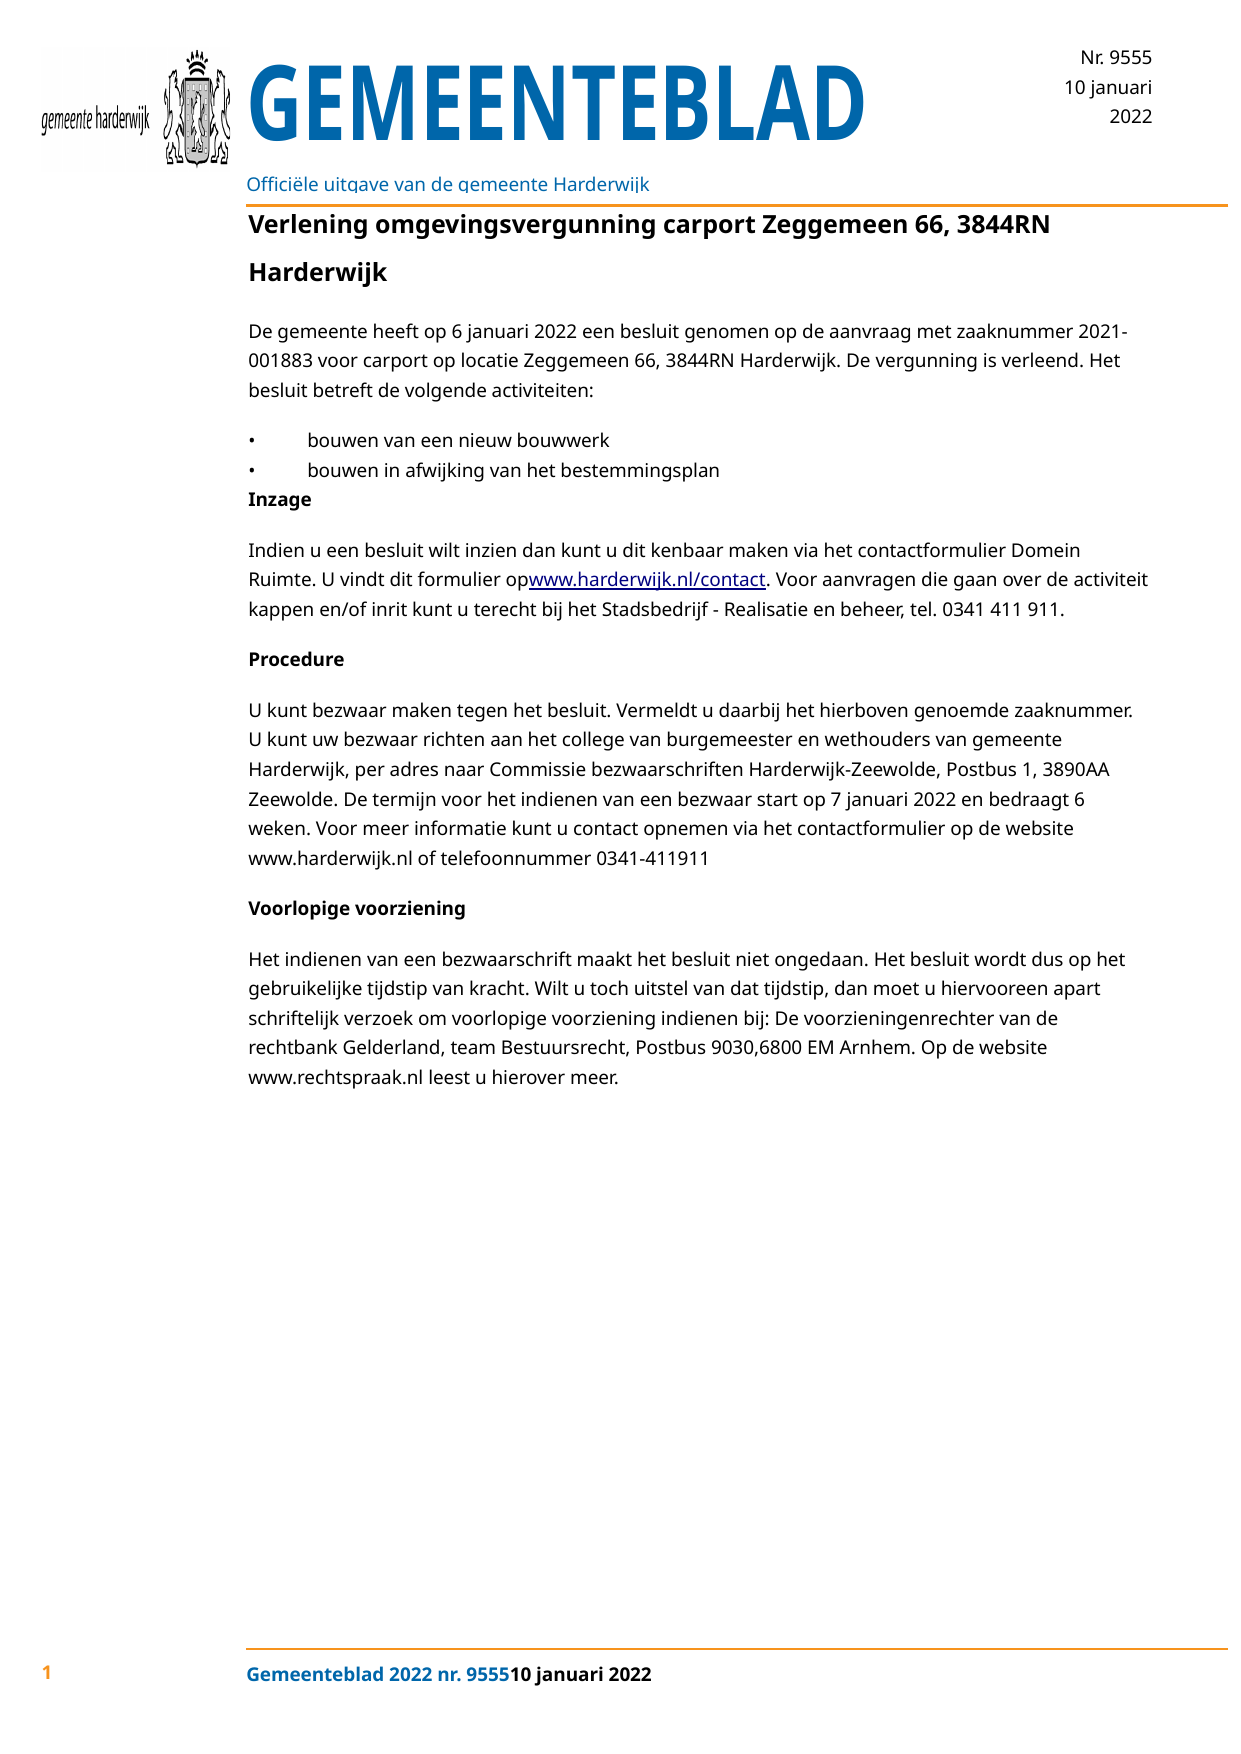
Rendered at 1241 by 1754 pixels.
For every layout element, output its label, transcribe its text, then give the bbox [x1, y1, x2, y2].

text Inzage [248, 487, 1152, 512]
text Indien u een besluit wilt inzien dan kunt u dit kenbaar maken via het contactformulier Domein Ruimte. U vindt dit formulier opwww.harderwijk.nl/contact. Voor aanvragen die gaan over de activiteit kappen en/of inrit kunt u terecht bij het Stadsbedrijf - Realisatie en beheer, tel. 0341 411 911. [248, 537, 1152, 622]
list bouwen in afwijking van het bestemmingsplan [248, 457, 1152, 483]
picture [41, 47, 231, 172]
text U kunt bezwaar maken tegen het besluit. Vermeldt u daarbij het hierboven genoemde zaaknummer. U kunt uw bezwaar richten aan het college van burgemeester en wethouders van gemeente Harderwijk, per adres naar Commissie bezwaarschriften Harderwijk-Zeewolde, Postbus 1, 3890AA Zeewolde. De termijn voor het indienen van een bezwaar start op 7 januari 2022 en bedraagt 6 weken. Voor meer informatie kunt u contact opnemen via het contactformulier op de website www.harderwijk.nl of telefoonnummer 0341-411911 [248, 697, 1152, 871]
text Procedure [248, 647, 1152, 672]
text Voorlopige voorziening [248, 895, 1152, 921]
text Het indienen van een bezwaarschrift maakt het besluit niet ongedaan. Het besluit wordt dus op het gebruikelijke tijdstip van kracht. Wilt u toch uitstel van dat tijdstip, dan moet u hiervooreen apart schriftelijk verzoek om voorlopige voorziening indienen bij: De voorzieningenrechter van de rechtbank Gelderland, team Bestuursrecht, Postbus 9030,6800 EM Arnhem. Op de website www.rechtspraak.nl leest u hierover meer. [248, 946, 1152, 1090]
list bouwen van een nieuw bouwwerk [248, 427, 1152, 453]
text Verlening omgevingsvergunning carport Zeggemeen 66, 3844RN Harderwijk [248, 207, 1152, 288]
text De gemeente heeft op 6 januari 2022 een besluit genomen op de aanvraag met zaaknummer 2021-001883 voor carport op locatie Zeggemeen 66, 3844RN Harderwijk. De vergunning is verleend. Het besluit betreft de volgende activiteiten: [248, 318, 1152, 403]
